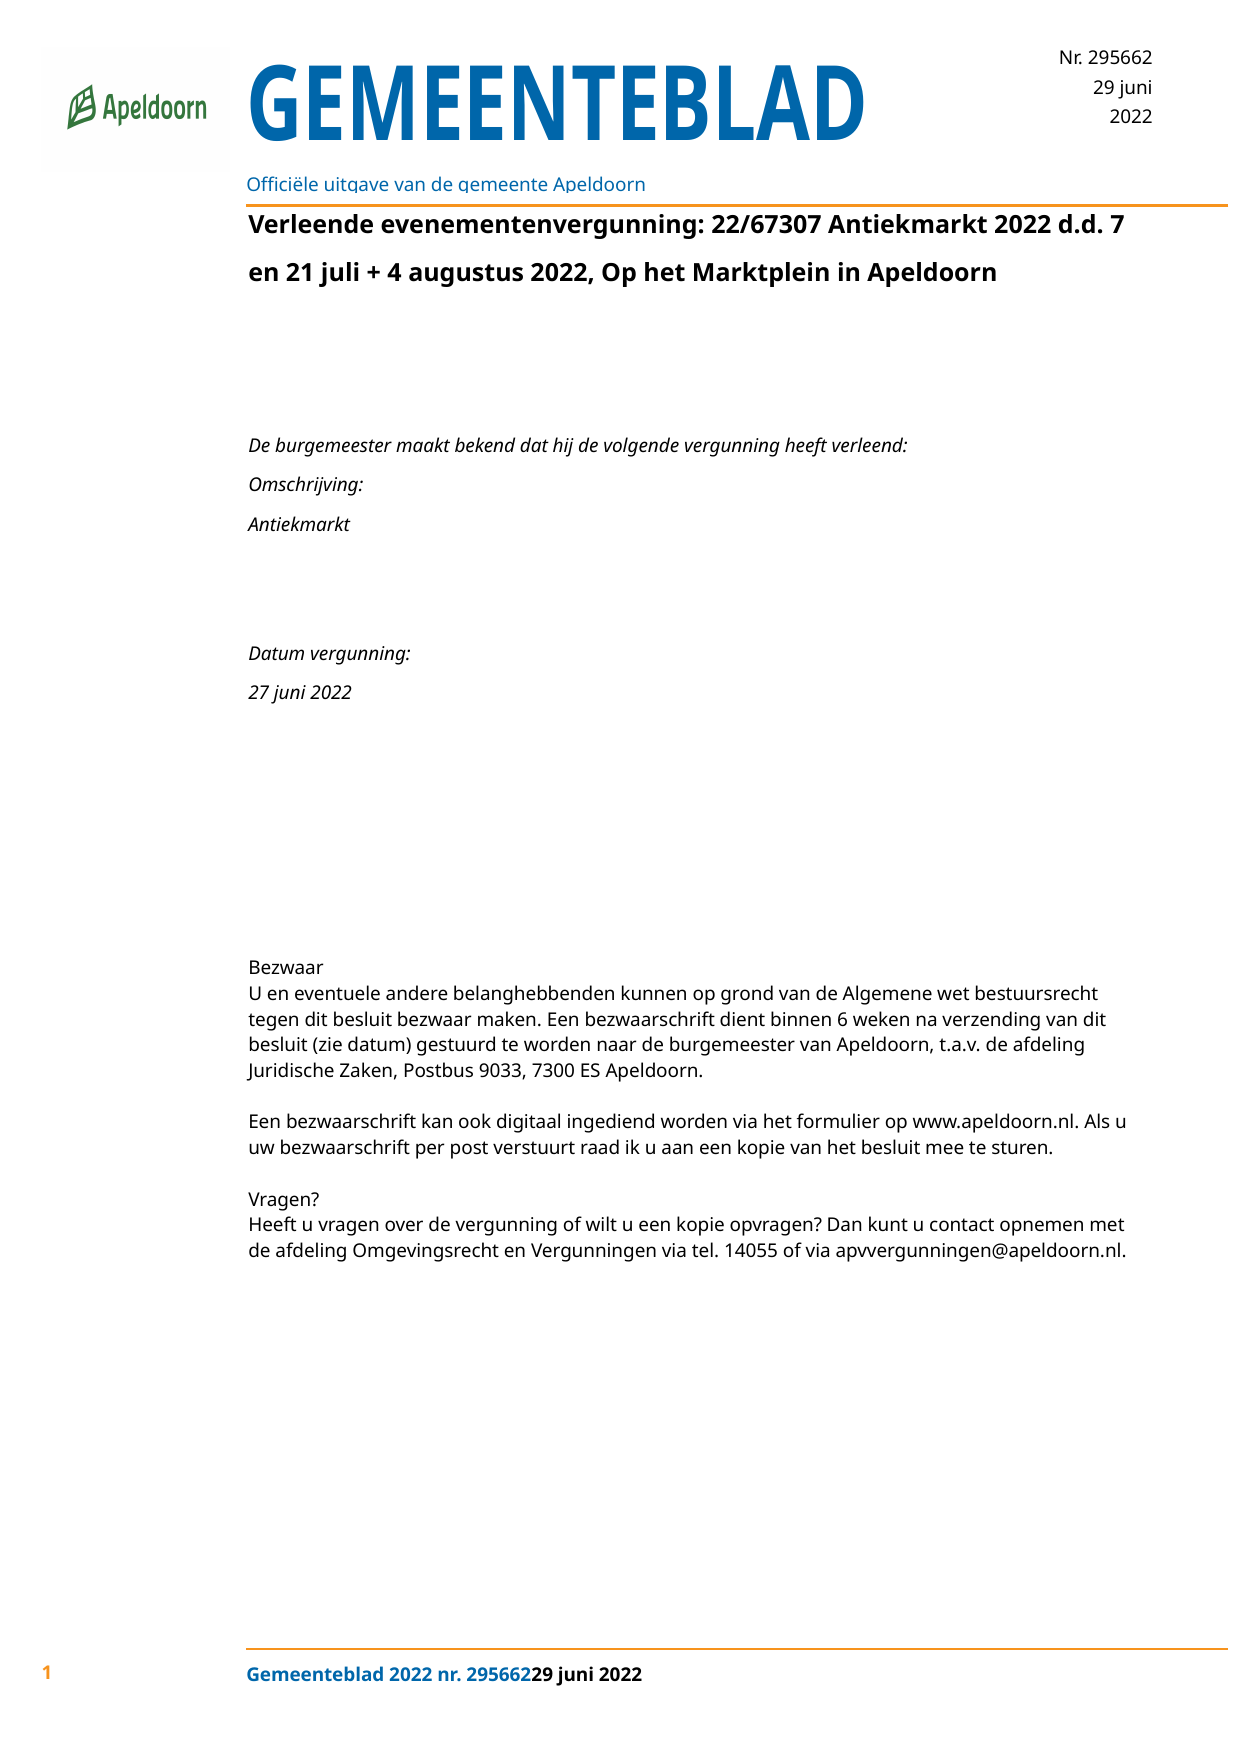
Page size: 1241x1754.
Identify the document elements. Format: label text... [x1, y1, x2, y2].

text Een bezwaarschrift kan ook digitaal ingediend worden via het formulier op www.apeldoorn.nl. Als u uw bezwaarschrift per post verstuurt raad ik u aan een kopie van het besluit mee te sturen. [248, 1109, 1152, 1160]
text Omschrijving: [248, 472, 1152, 497]
text Bezwaar [248, 954, 1152, 980]
text Heeft u vragen over de vergunning of wilt u een kopie opvragen? Dan kunt u contact opnemen met de afdeling Omgevingsrecht en Vergunningen via tel. 14055 of via apvvergunningen@apeldoorn.nl. [248, 1212, 1152, 1263]
text Verleende evenementenvergunning: 22/67307 Antiekmarkt 2022 d.d. 7 en 21 juli + 4 augustus 2022, Op het Marktplein in Apeldoorn [248, 207, 1152, 288]
text Vragen? [248, 1186, 1152, 1212]
picture [41, 47, 231, 172]
text Datum vergunning: [248, 640, 1152, 666]
text U en eventuele andere belanghebbenden kunnen op grond van de Algemene wet bestuursrecht tegen dit besluit bezwaar maken. Een bezwaarschrift dient binnen 6 weken na verzending van dit besluit (zie datum) gestuurd te worden naar de burgemeester van Apeldoorn, t.a.v. de afdeling Juridische Zaken, Postbus 9033, 7300 ES Apeldoorn. [248, 980, 1152, 1083]
text De burgemeester maakt bekend dat hij de volgende vergunning heeft verleend: [248, 432, 1152, 458]
text 27 juni 2022 [248, 679, 1152, 705]
text Antiekmarkt [248, 511, 1152, 537]
